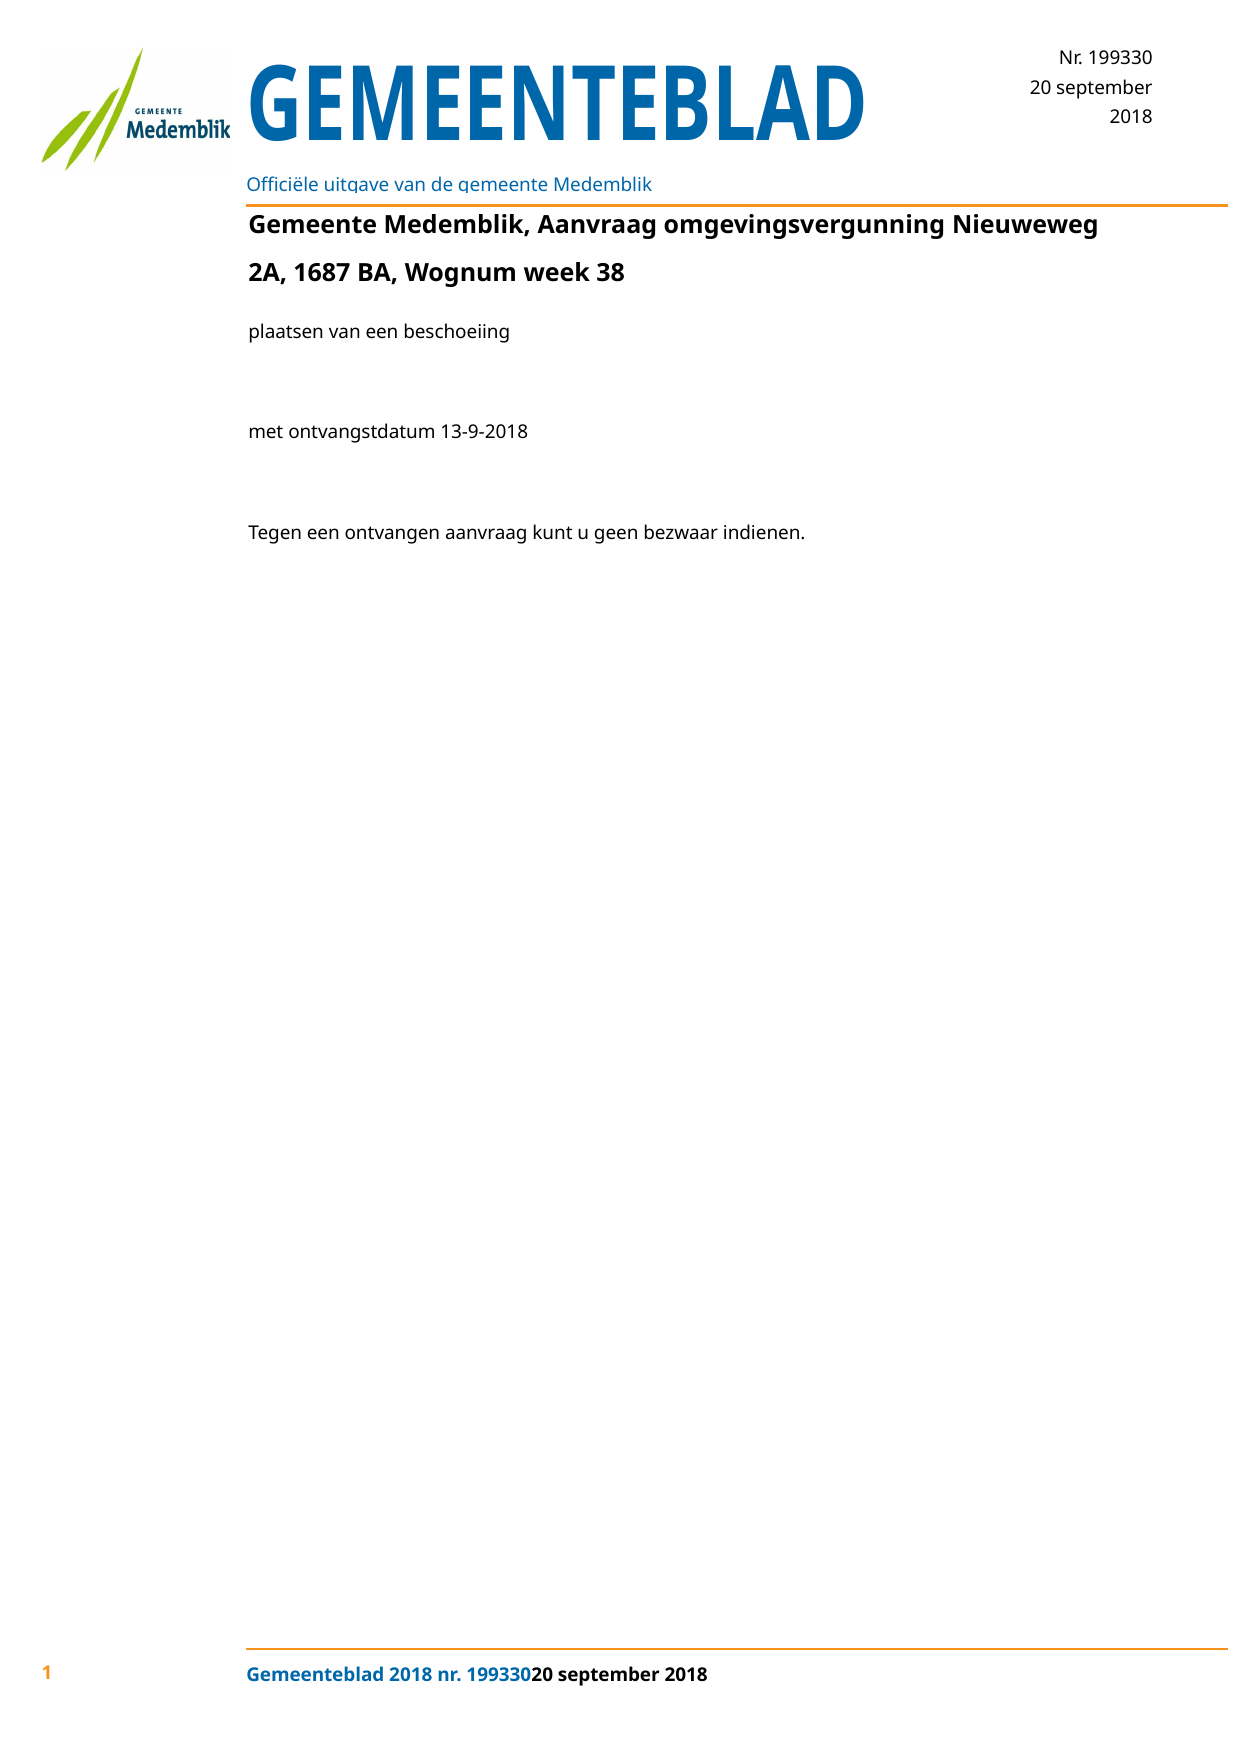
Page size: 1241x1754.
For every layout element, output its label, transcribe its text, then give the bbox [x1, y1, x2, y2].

picture [41, 47, 231, 172]
text plaatsen van een beschoeiing [248, 318, 1152, 344]
text met ontvangstdatum 13-9-2018 [248, 419, 1152, 444]
text Tegen een ontvangen aanvraag kunt u geen bezwaar indienen. [248, 519, 1152, 545]
text Gemeente Medemblik, Aanvraag omgevingsvergunning Nieuweweg 2A, 1687 BA, Wognum week 38 [248, 207, 1152, 288]
